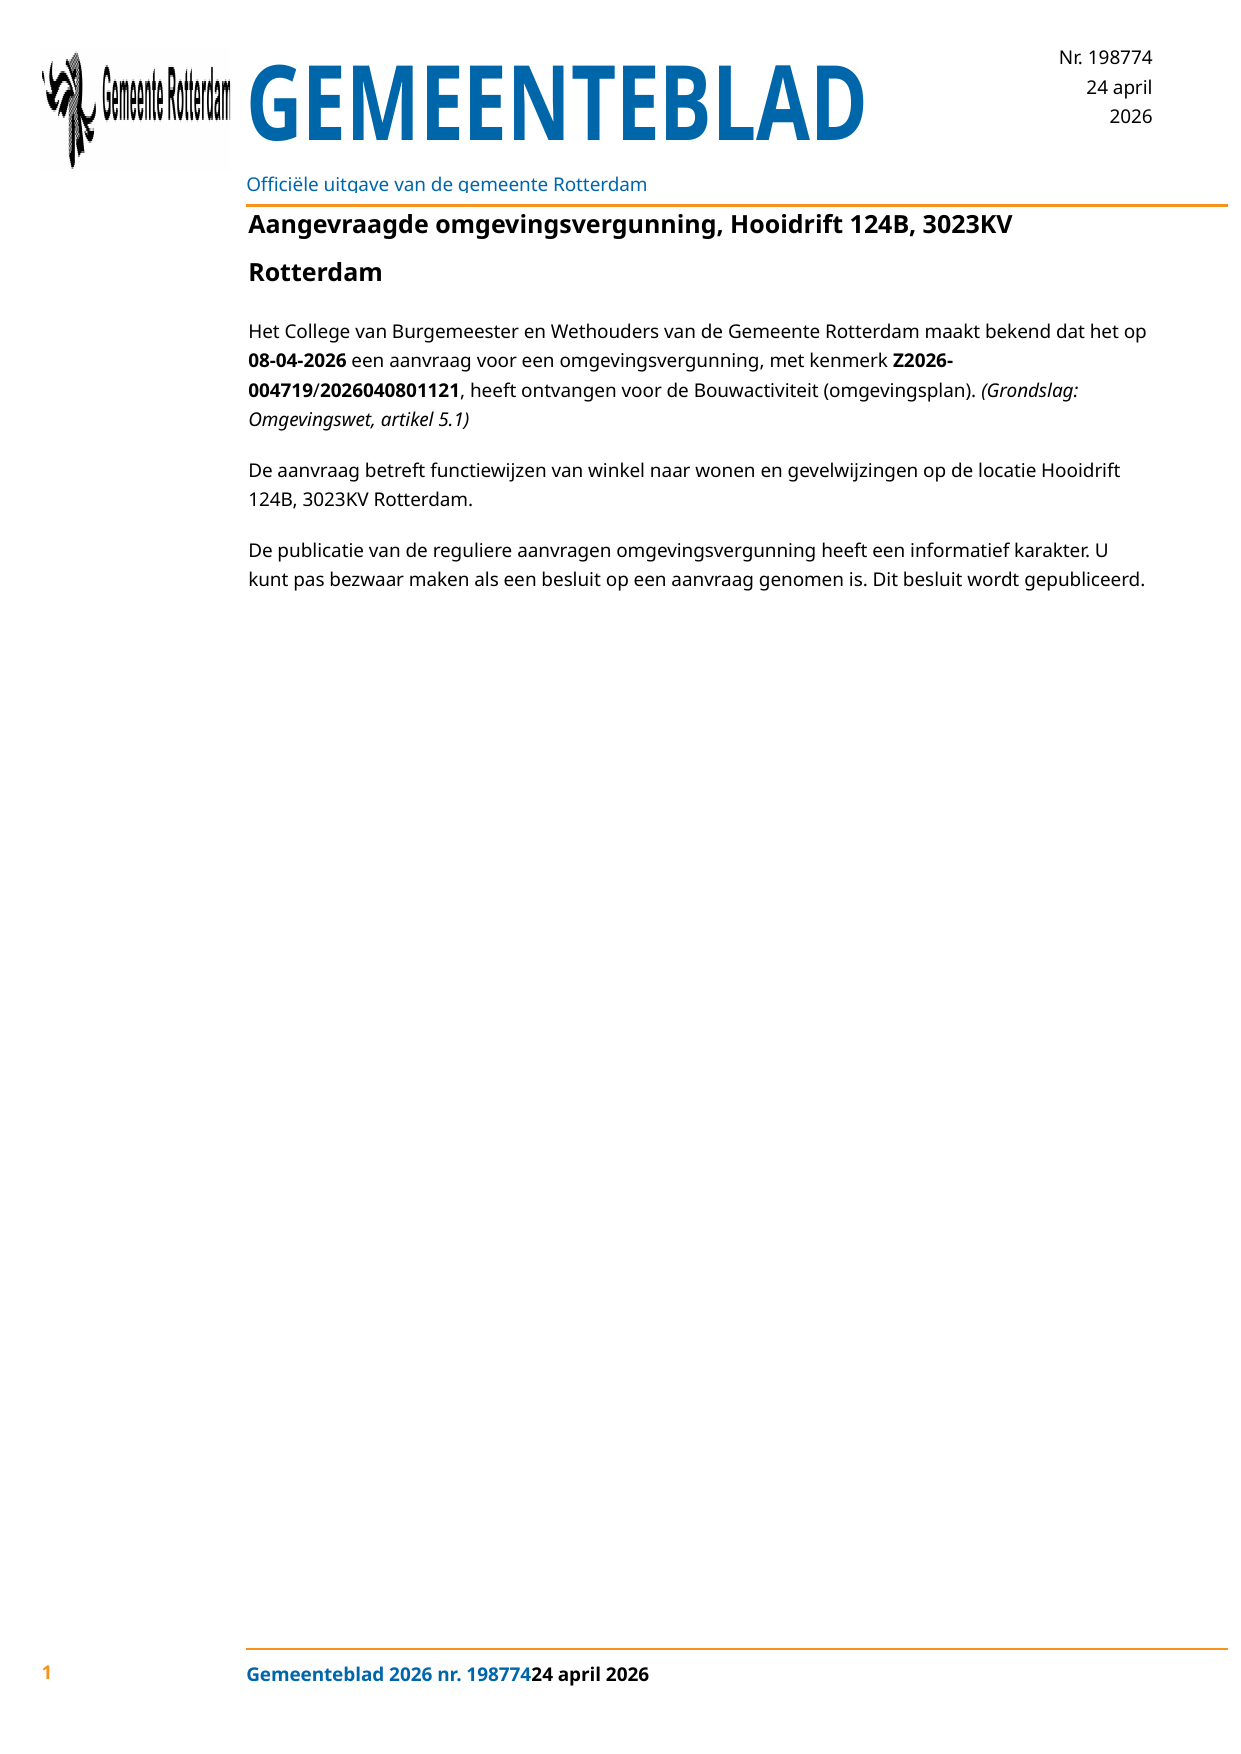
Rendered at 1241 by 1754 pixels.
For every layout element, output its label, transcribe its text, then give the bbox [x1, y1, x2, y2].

text Het College van Burgemeester en Wethouders van de Gemeente Rotterdam maakt bekend dat het op 08-04-2026 een aanvraag voor een omgevingsvergunning, met kenmerk Z2026-004719/2026040801121, heeft ontvangen voor de Bouwactiviteit (omgevingsplan). (Grondslag: Omgevingswet, artikel 5.1) [248, 318, 1152, 432]
text De aanvraag betreft functiewijzen van winkel naar wonen en gevelwijzingen op de locatie Hooidrift 124B, 3023KV Rotterdam. [248, 457, 1152, 512]
text De publicatie van de reguliere aanvragen omgevingsvergunning heeft een informatief karakter. U kunt pas bezwaar maken als een besluit op een aanvraag genomen is. Dit besluit wordt gepubliceerd. [248, 537, 1152, 592]
picture [41, 47, 231, 172]
text Aangevraagde omgevingsvergunning, Hooidrift 124B, 3023KV Rotterdam [248, 207, 1152, 288]
